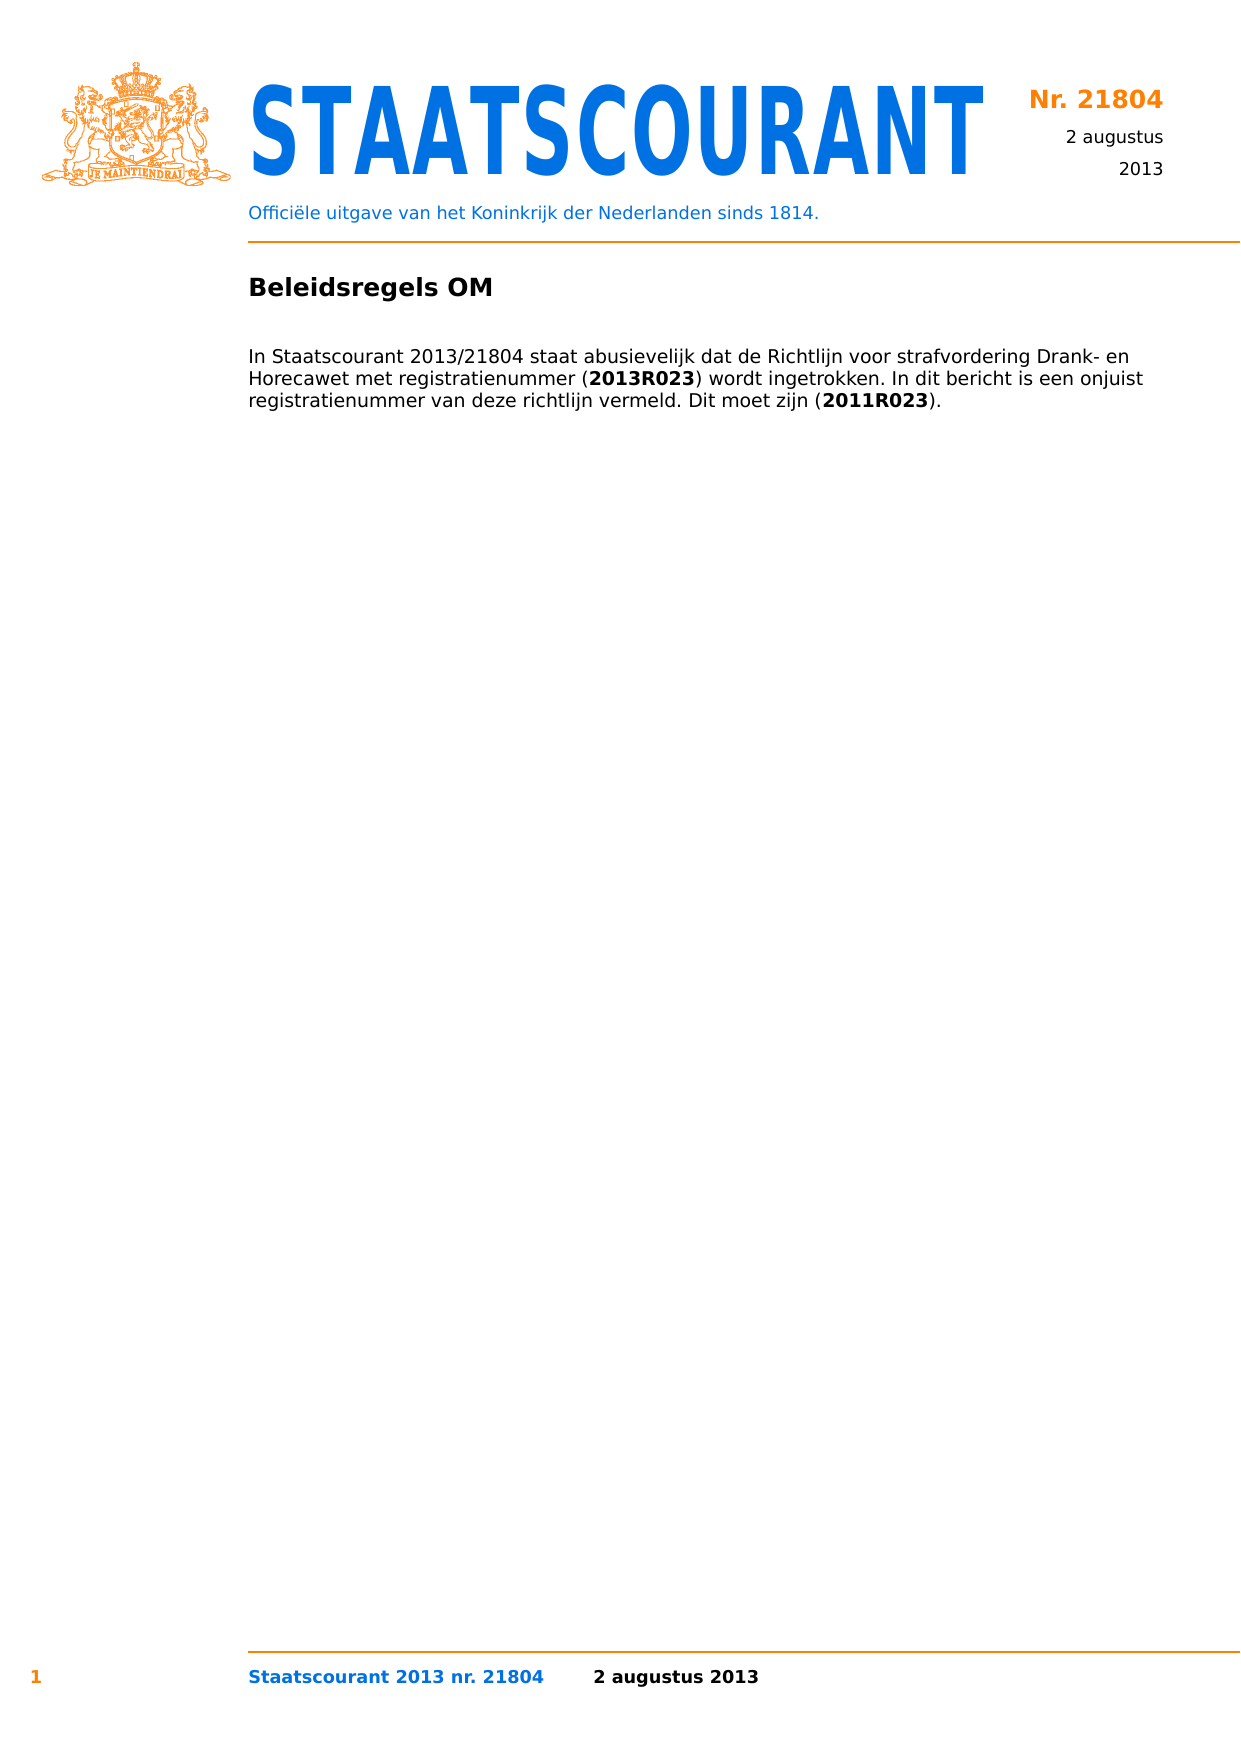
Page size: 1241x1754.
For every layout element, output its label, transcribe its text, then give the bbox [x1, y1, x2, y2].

table_cell 2 augustus [998, 121, 1240, 153]
table_cell Officiële uitgave van het Koninkrijk der Nederlanden sinds 1814. [248, 203, 1240, 241]
table_cell 2013 [998, 153, 1240, 203]
picture [41, 62, 231, 186]
text In Staatscourant 2013/21804 staat abusievelijk dat de Richtlijn voor strafvordering Drank- en Horecawet met registratienummer (2013R023) wordt ingetrokken. In dit bericht is een onjuist registratienummer van deze richtlijn vermeld. Dit moet zijn (2011R023). [248, 346, 1163, 412]
table_header STAATSCOURANT [248, 62, 998, 203]
table_header [25, 62, 248, 241]
table_header Nr. 21804 [998, 62, 1240, 121]
subtitle Beleidsregels OM [248, 273, 1163, 302]
